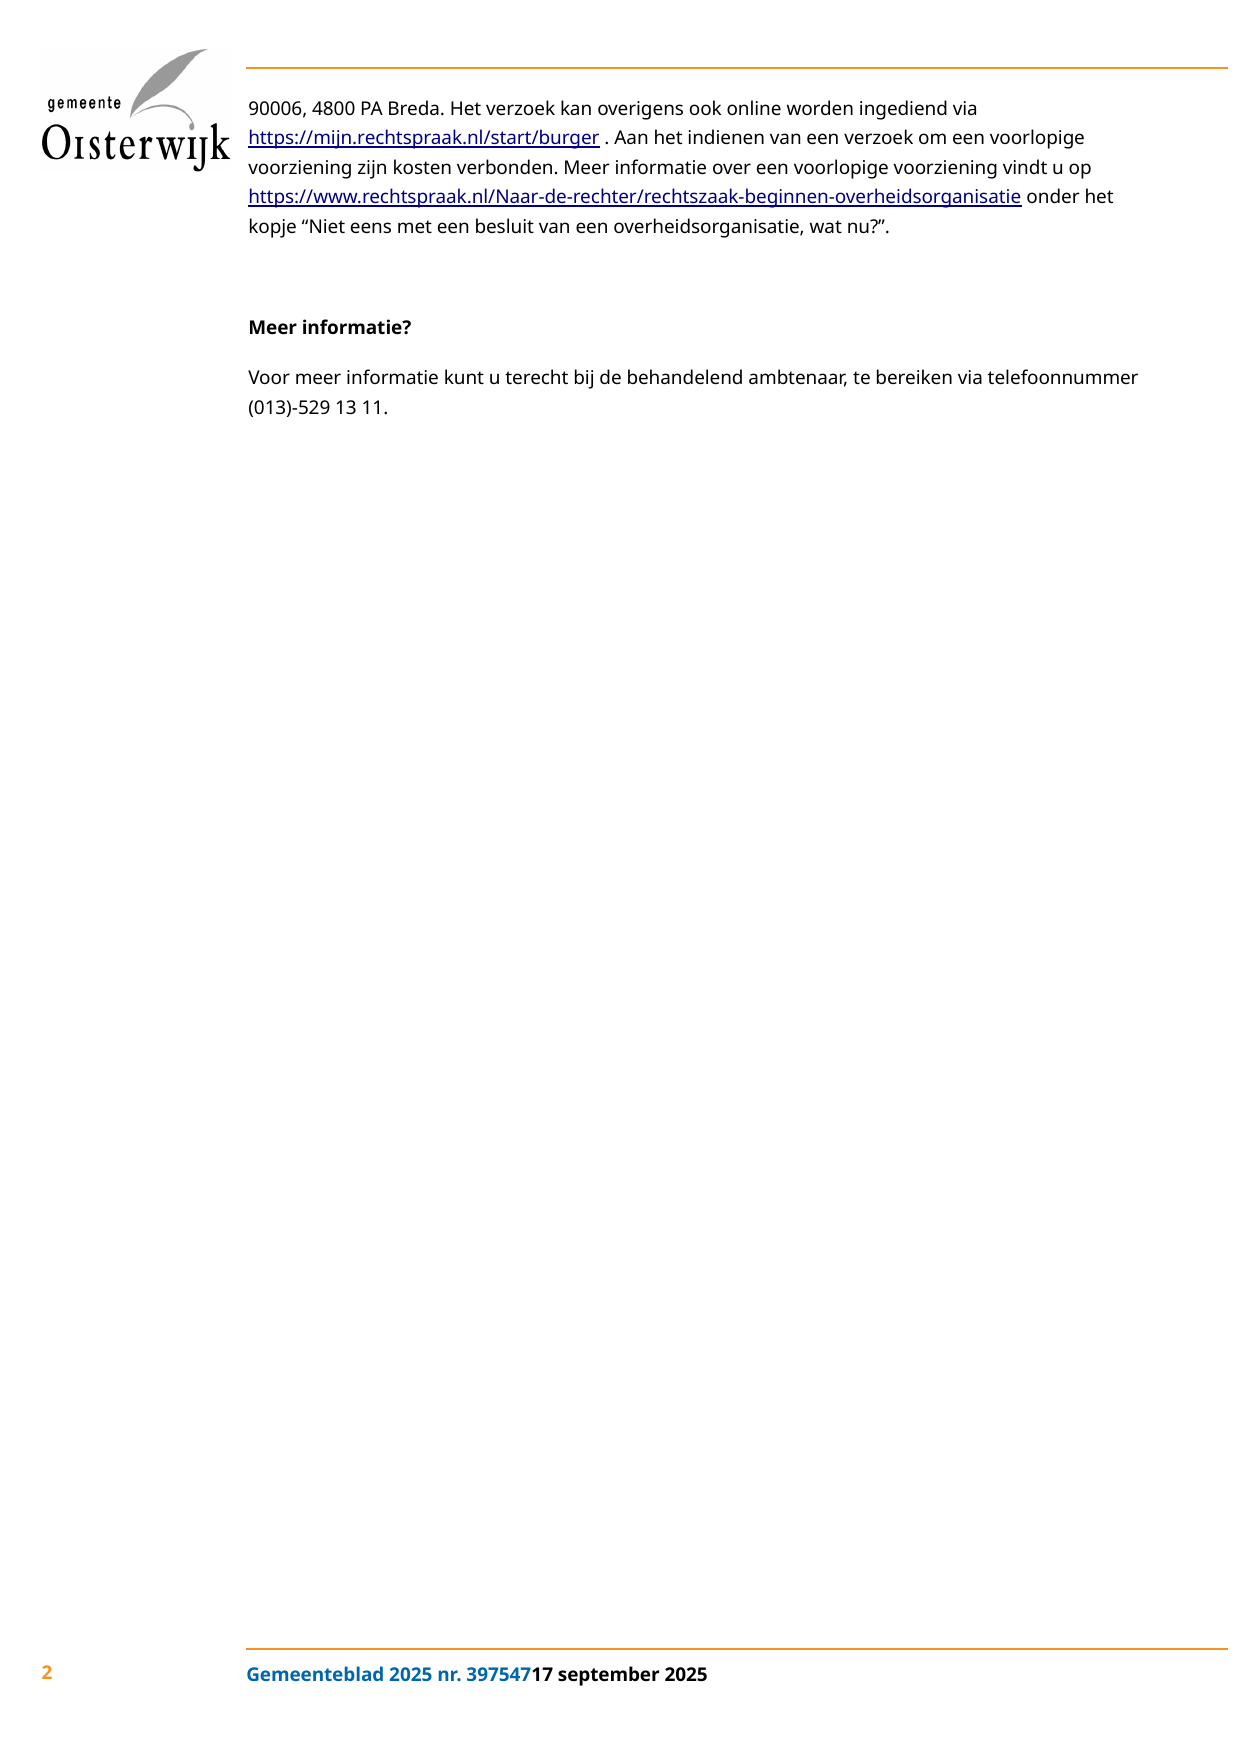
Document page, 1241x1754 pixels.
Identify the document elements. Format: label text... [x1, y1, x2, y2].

text Voor meer informatie kunt u terecht bij de behandelend ambtenaar, te bereiken via telefoonnummer (013)-529 13 11. [248, 364, 1152, 420]
text 90006, 4800 PA Breda. Het verzoek kan overigens ook online worden ingediend via https://mijn.rechtspraak.nl/start/burger . Aan het indienen van een verzoek om een voorlopige voorziening zijn kosten verbonden. Meer informatie over een voorlopige voorziening vindt u op https://www.rechtspraak.nl/Naar-de-rechter/rechtszaak-beginnen-overheidsorganisatie onder het kopje “Niet eens met een besluit van een overheidsorganisatie, wat nu?”. [248, 95, 1152, 239]
picture [41, 47, 231, 172]
text Meer informatie? [248, 314, 1152, 340]
